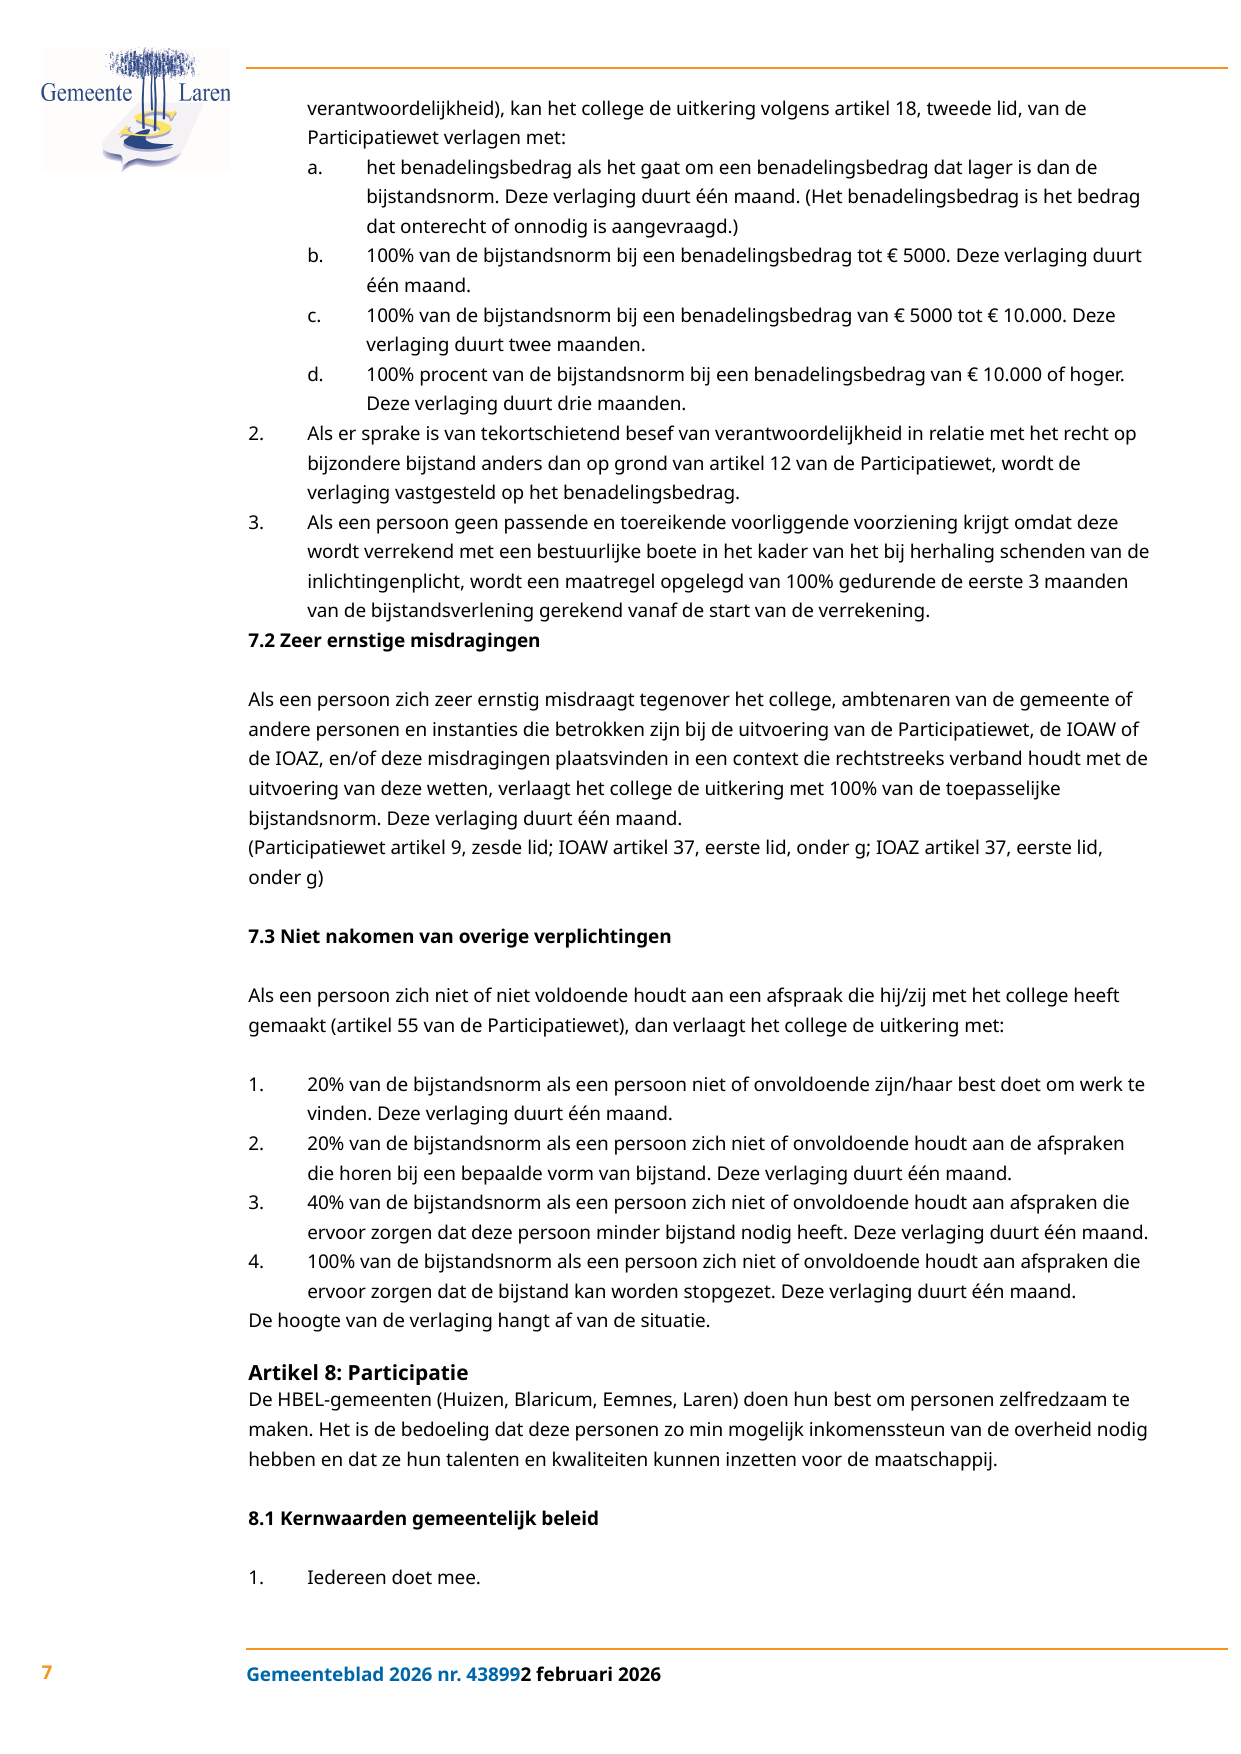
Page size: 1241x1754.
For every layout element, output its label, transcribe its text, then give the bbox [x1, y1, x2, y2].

list verantwoordelijkheid), kan het college de uitkering volgens artikel 18, tweede lid, van de Participatiewet verlagen met: [248, 95, 1152, 150]
text Als een persoon zich zeer ernstig misdraagt tegenover het college, ambtenaren van de gemeente of andere personen en instanties die betrokken zijn bij de uitvoering van de Participatiewet, de IOAW of de IOAZ, en/of deze misdragingen plaatsvinden in een context die rechtstreeks verband houdt met de uitvoering van deze wetten, verlaagt het college de uitkering met 100% van de toepasselijke bijstandsnorm. Deze verlaging duurt één maand. [248, 686, 1152, 831]
list 20% van de bijstandsnorm als een persoon niet of onvoldoende zijn/haar best doet om werk te vinden. Deze verlaging duurt één maand. [248, 1071, 1152, 1126]
text 7.3 Niet nakomen van overige verplichtingen [248, 923, 1152, 949]
picture [41, 47, 231, 172]
list het benadelingsbedrag als het gaat om een benadelingsbedrag dat lager is dan de bijstandsnorm. Deze verlaging duurt één maand. (Het benadelingsbedrag is het bedrag dat onterecht of onnodig is aangevraagd.) [307, 154, 1152, 239]
text 8.1 Kernwaarden gemeentelijk beleid [248, 1505, 1152, 1531]
list Als er sprake is van tekortschietend besef van verantwoordelijkheid in relatie met het recht op bijzondere bijstand anders dan op grond van artikel 12 van de Participatiewet, wordt de verlaging vastgesteld op het benadelingsbedrag. [248, 420, 1152, 505]
list 100% van de bijstandsnorm bij een benadelingsbedrag tot € 5000. Deze verlaging duurt één maand. [307, 243, 1152, 298]
text (Participatiewet artikel 9, zesde lid; IOAW artikel 37, eerste lid, onder g; IOAZ artikel 37, eerste lid, onder g) [248, 834, 1152, 890]
list 100% procent van de bijstandsnorm bij een benadelingsbedrag van € 10.000 of hoger. Deze verlaging duurt drie maanden. [307, 361, 1152, 416]
text De HBEL-gemeenten (Huizen, Blaricum, Eemnes, Laren) doen hun best om personen zelfredzaam te maken. Het is de bedoeling dat deze personen zo min mogelijk inkomenssteun van de overheid nodig hebben en dat ze hun talenten en kwaliteiten kunnen inzetten voor de maatschappij. [248, 1387, 1152, 1471]
list Als een persoon geen passende en toereikende voorliggende voorziening krijgt omdat deze wordt verrekend met een bestuurlijke boete in het kader van het bij herhaling schenden van de inlichtingenplicht, wordt een maatregel opgelegd van 100% gedurende de eerste 3 maanden van de bijstandsverlening gerekend vanaf de start van de verrekening. [248, 509, 1152, 623]
text 7.2 Zeer ernstige misdragingen [248, 627, 1152, 653]
list Iedereen doet mee. [248, 1564, 1152, 1590]
text De hoogte van de verlaging hangt af van de situatie. [248, 1308, 1152, 1333]
list 20% van de bijstandsnorm als een persoon zich niet of onvoldoende houdt aan de afspraken die horen bij een bepaalde vorm van bijstand. Deze verlaging duurt één maand. [248, 1130, 1152, 1186]
list 100% van de bijstandsnorm bij een benadelingsbedrag van € 5000 tot € 10.000. Deze verlaging duurt twee maanden. [307, 302, 1152, 357]
text Artikel 8: Participatie [248, 1358, 1152, 1387]
list 100% van de bijstandsnorm als een persoon zich niet of onvoldoende houdt aan afspraken die ervoor zorgen dat de bijstand kan worden stopgezet. Deze verlaging duurt één maand. [248, 1248, 1152, 1304]
list 40% van de bijstandsnorm als een persoon zich niet of onvoldoende houdt aan afspraken die ervoor zorgen dat deze persoon minder bijstand nodig heeft. Deze verlaging duurt één maand. [248, 1189, 1152, 1245]
text Als een persoon zich niet of niet voldoende houdt aan een afspraak die hij/zij met het college heeft gemaakt (artikel 55 van de Participatiewet), dan verlaagt het college de uitkering met: [248, 982, 1152, 1038]
